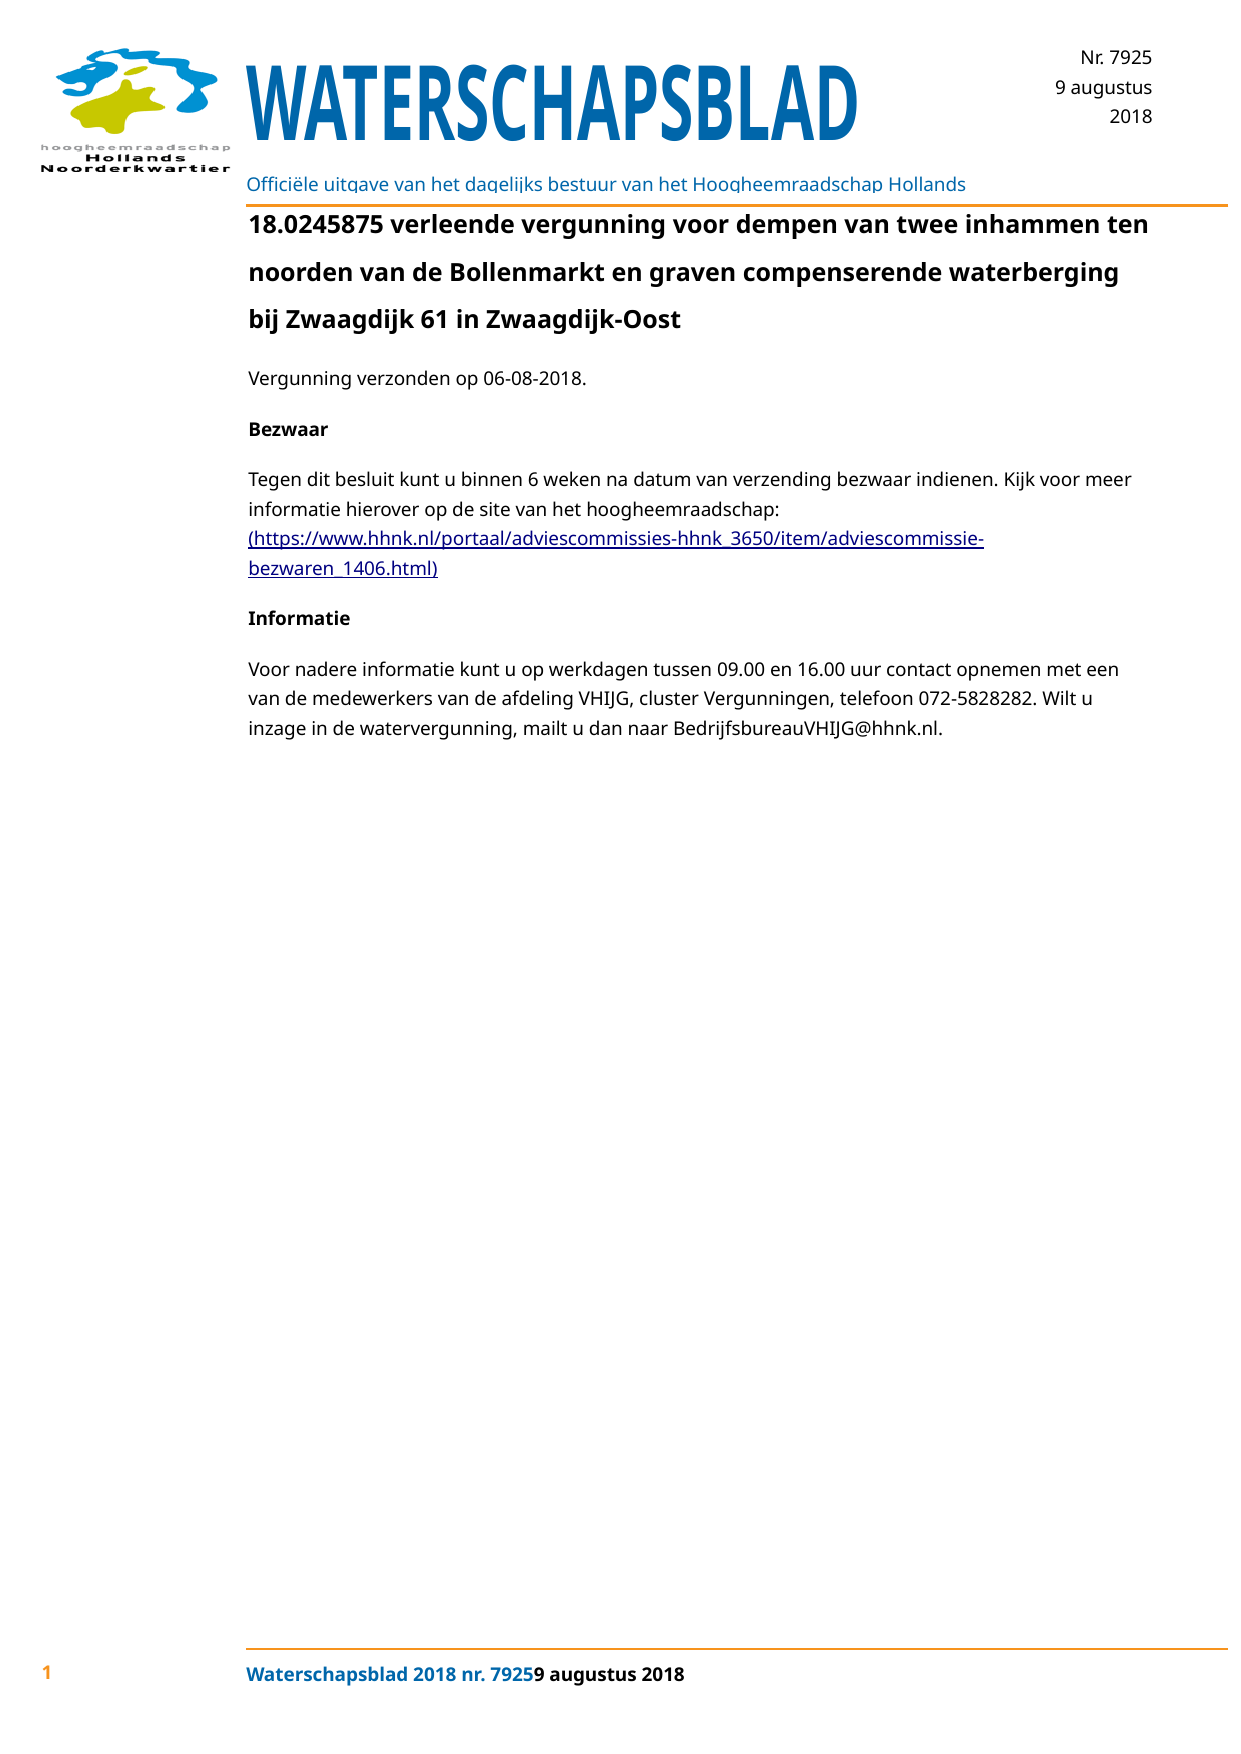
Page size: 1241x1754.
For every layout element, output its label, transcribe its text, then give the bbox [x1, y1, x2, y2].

text 18.0245875 verleende vergunning voor dempen van twee inhammen ten noorden van de Bollenmarkt en graven compenserende waterberging bij Zwaagdijk 61 in Zwaagdijk-Oost [248, 207, 1152, 336]
text Informatie [248, 606, 1152, 631]
text Vergunning verzonden op 06-08-2018. [248, 366, 1152, 391]
text Bezwaar [248, 416, 1152, 442]
text Tegen dit besluit kunt u binnen 6 weken na datum van verzending bezwaar indienen. Kijk voor meer informatie hierover op de site van het hoogheemraadschap: (https://www.hhnk.nl/portaal/adviescommissies-hhnk_3650/item/adviescommissie-bezwaren_1406.html) [248, 466, 1152, 581]
text Voor nadere informatie kunt u op werkdagen tussen 09.00 en 16.00 uur contact opnemen met een van de medewerkers van de afdeling VHIJG, cluster Vergunningen, telefoon 072-5828282. Wilt u inzage in de watervergunning, mailt u dan naar BedrijfsbureauVHIJG@hhnk.nl. [248, 656, 1152, 741]
picture [41, 47, 231, 172]
